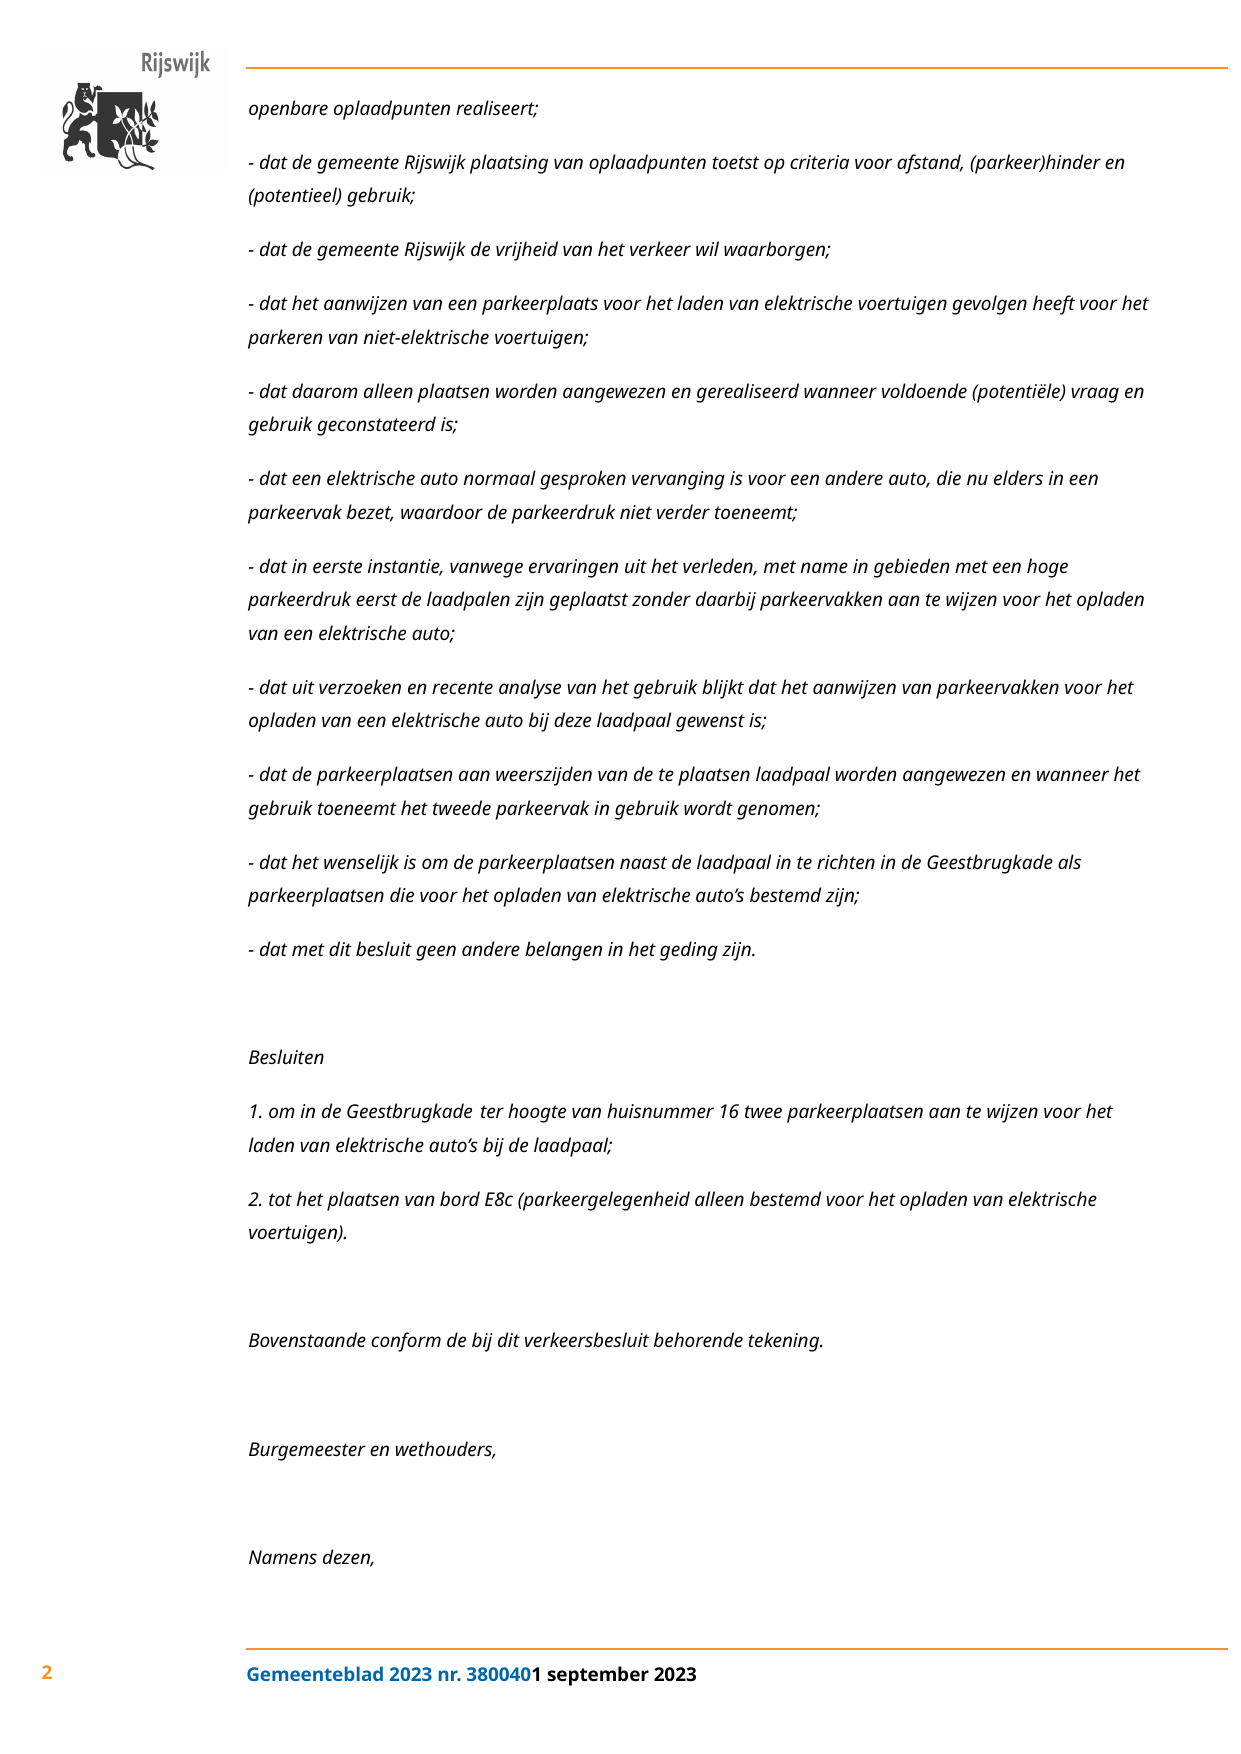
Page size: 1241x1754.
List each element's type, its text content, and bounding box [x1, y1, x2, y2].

text Burgemeester en wethouders, [248, 1436, 1152, 1461]
text - dat in eerste instantie, vanwege ervaringen uit het verleden, met name in gebieden met een hoge parkeerdruk eerst de laadpalen zijn geplaatst zonder daarbij parkeervakken aan te wijzen voor het opladen van een elektrische auto; [248, 553, 1152, 646]
text - dat daarom alleen plaatsen worden aangewezen en gerealiseerd wanneer voldoende (potentiële) vraag en gebruik geconstateerd is; [248, 378, 1152, 437]
text openbare oplaadpunten realiseert; [248, 95, 1152, 121]
text - dat de gemeente Rijswijk plaatsing van oplaadpunten toetst op criteria voor afstand, (parkeer)hinder en (potentieel) gebruik; [248, 149, 1152, 208]
picture [41, 47, 231, 172]
text Namens dezen, [248, 1544, 1152, 1569]
text - dat het aanwijzen van een parkeerplaats voor het laden van elektrische voertuigen gevolgen heeft voor het parkeren van niet-elektrische voertuigen; [248, 290, 1152, 349]
text 2. tot het plaatsen van bord E8c (parkeergelegenheid alleen bestemd voor het opladen van elektrische voertuigen). [248, 1186, 1152, 1245]
text - dat de gemeente Rijswijk de vrijheid van het verkeer wil waarborgen; [248, 236, 1152, 262]
text - dat het wenselijk is om de parkeerplaatsen naast de laadpaal in te richten in de Geestbrugkade als parkeerplaatsen die voor het opladen van elektrische auto’s bestemd zijn; [248, 849, 1152, 908]
text - dat de parkeerplaatsen aan weerszijden van de te plaatsen laadpaal worden aangewezen en wanneer het gebruik toeneemt het tweede parkeervak in gebruik wordt genomen; [248, 761, 1152, 821]
text - dat met dit besluit geen andere belangen in het geding zijn. [248, 936, 1152, 962]
text - dat uit verzoeken en recente analyse van het gebruik blijkt dat het aanwijzen van parkeervakken voor het opladen van een elektrische auto bij deze laadpaal gewenst is; [248, 674, 1152, 733]
text - dat een elektrische auto normaal gesproken vervanging is voor een andere auto, die nu elders in een parkeervak bezet, waardoor de parkeerdruk niet verder toeneemt; [248, 465, 1152, 524]
text 1. om in de Geestbrugkade ter hoogte van huisnummer 16 twee parkeerplaatsen aan te wijzen voor het laden van elektrische auto’s bij de laadpaal; [248, 1098, 1152, 1158]
text Besluiten [248, 1044, 1152, 1070]
text Bovenstaande conform de bij dit verkeersbesluit behorende tekening. [248, 1328, 1152, 1353]
